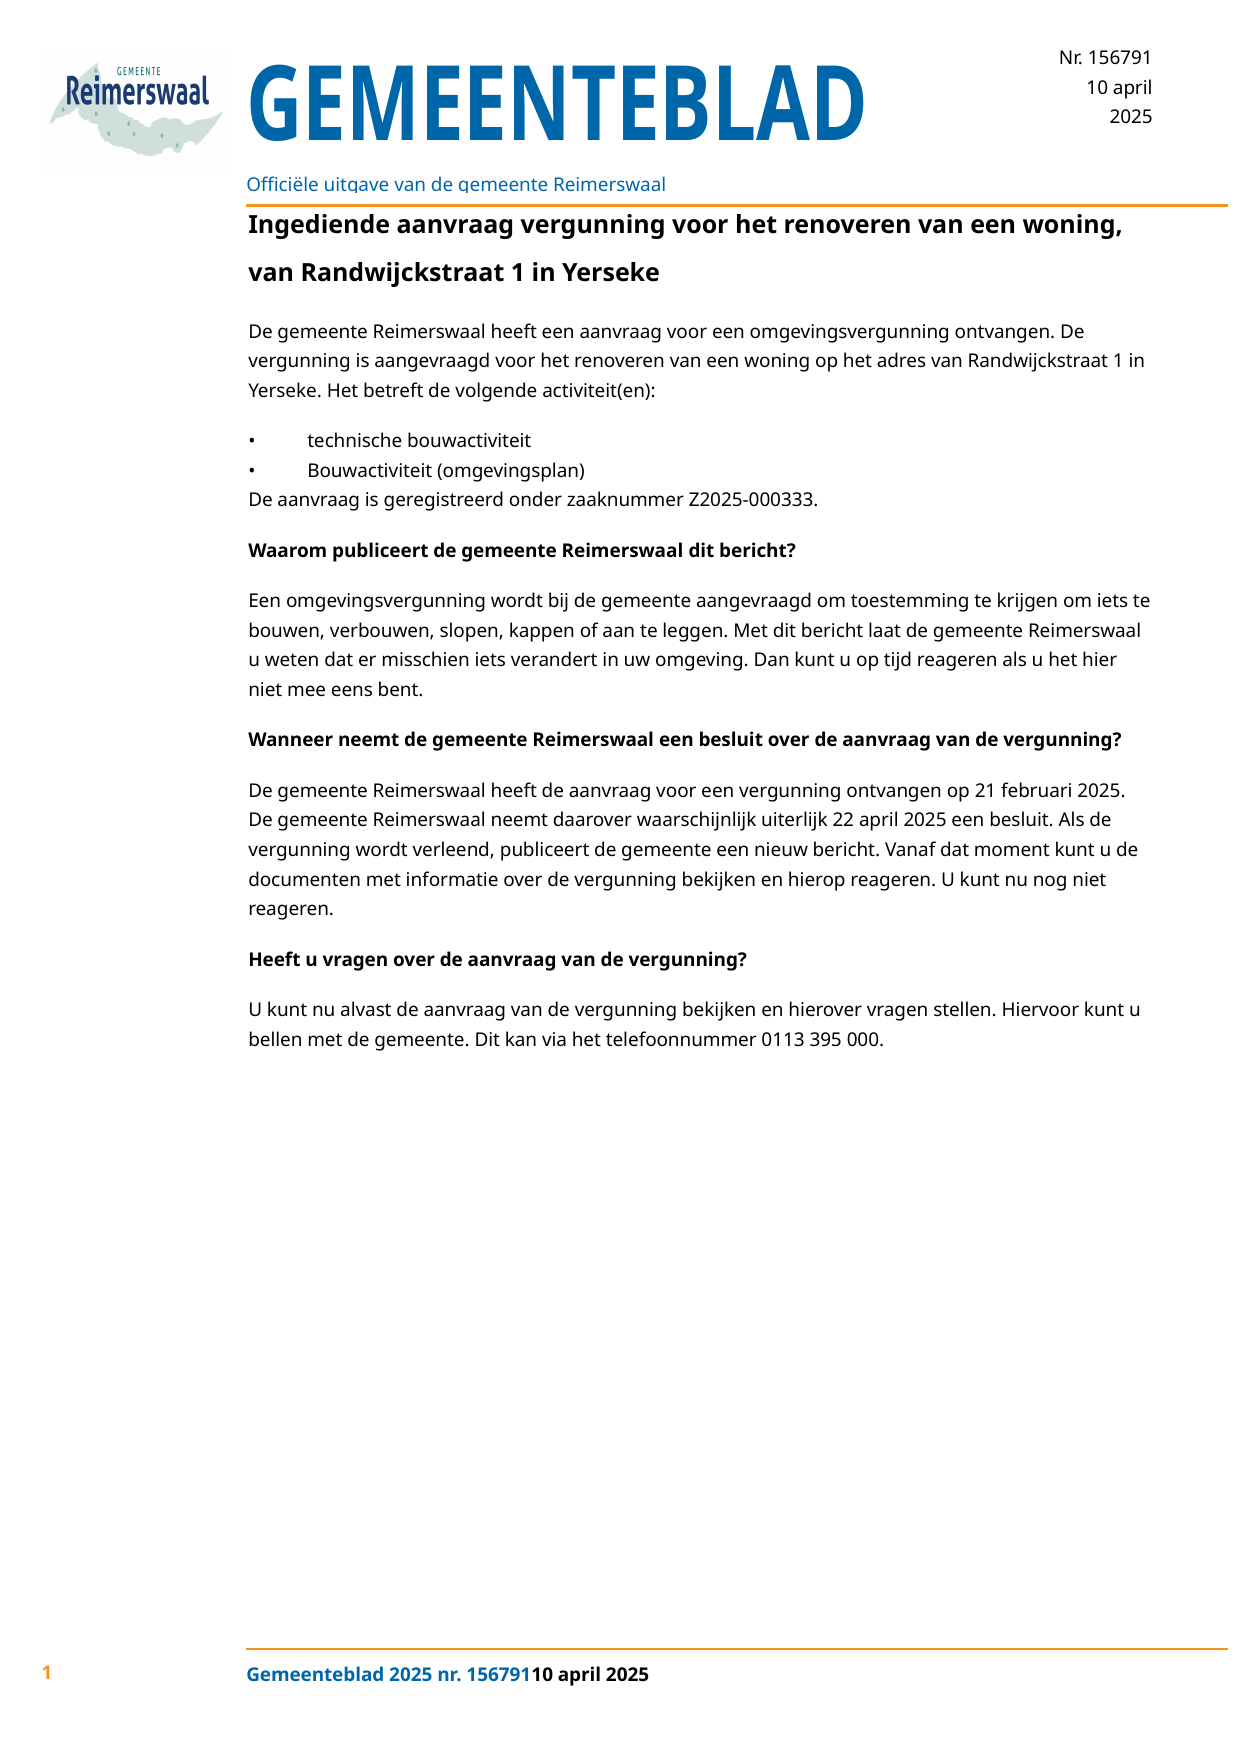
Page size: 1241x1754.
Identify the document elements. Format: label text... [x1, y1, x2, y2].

text Wanneer neemt de gemeente Reimerswaal een besluit over de aanvraag van de vergunning? [248, 727, 1152, 752]
text U kunt nu alvast de aanvraag van de vergunning bekijken en hierover vragen stellen. Hiervoor kunt u bellen met de gemeente. Dit kan via het telefoonnummer 0113 395 000. [248, 996, 1152, 1052]
list technische bouwactiviteit [248, 427, 1152, 453]
text Heeft u vragen over de aanvraag van de vergunning? [248, 946, 1152, 972]
text Waarom publiceert de gemeente Reimerswaal dit bericht? [248, 537, 1152, 563]
list Bouwactiviteit (omgevingsplan) [248, 457, 1152, 483]
text De aanvraag is geregistreerd onder zaaknummer Z2025-000333. [248, 487, 1152, 512]
text De gemeente Reimerswaal heeft de aanvraag voor een vergunning ontvangen op 21 februari 2025. De gemeente Reimerswaal neemt daarover waarschijnlijk uiterlijk 22 april 2025 een besluit. Als de vergunning wordt verleend, publiceert de gemeente een nieuw bericht. Vanaf dat moment kunt u de documenten met informatie over de vergunning bekijken en hierop reageren. U kunt nu nog niet reageren. [248, 777, 1152, 921]
text Ingediende aanvraag vergunning voor het renoveren van een woning, van Randwijckstraat 1 in Yerseke [248, 207, 1152, 288]
picture [41, 47, 231, 172]
text De gemeente Reimerswaal heeft een aanvraag voor een omgevingsvergunning ontvangen. De vergunning is aangevraagd voor het renoveren van een woning op het adres van Randwijckstraat 1 in Yerseke. Het betreft de volgende activiteit(en): [248, 318, 1152, 403]
text Een omgevingsvergunning wordt bij de gemeente aangevraagd om toestemming te krijgen om iets te bouwen, verbouwen, slopen, kappen of aan te leggen. Met dit bericht laat de gemeente Reimerswaal u weten dat er misschien iets verandert in uw omgeving. Dan kunt u op tijd reageren als u het hier niet mee eens bent. [248, 587, 1152, 702]
